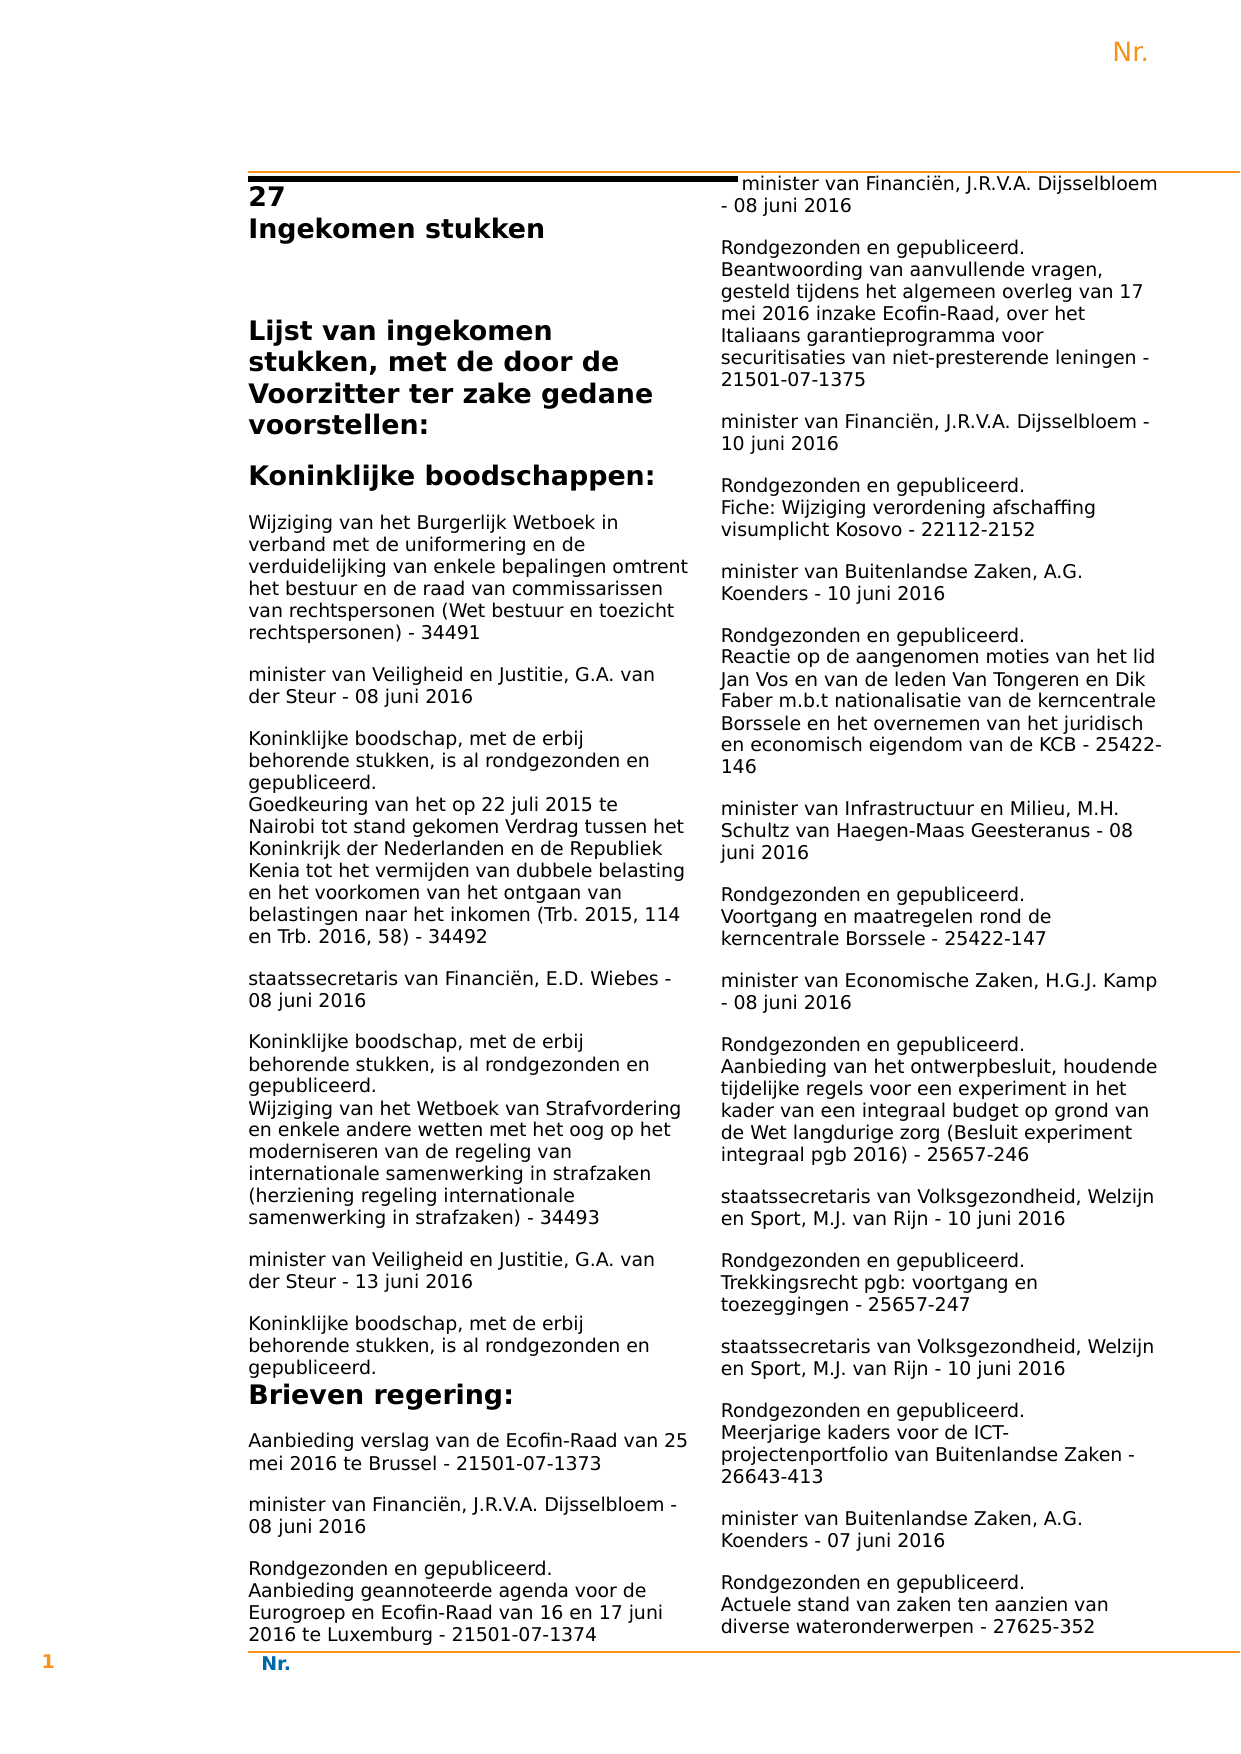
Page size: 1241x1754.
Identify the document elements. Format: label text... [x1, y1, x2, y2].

text Wijziging van het Wetboek van Strafvordering en enkele andere wetten met het oog op het moderniseren van de regeling van internationale samenwerking in strafzaken (herziening regeling internationale samenwerking in strafzaken) - 34493 [248, 1097, 691, 1229]
text staatssecretaris van Financiën, E.D. Wiebes - 08 juni 2016 [248, 967, 691, 1011]
text Rondgezonden en gepubliceerd. [721, 1034, 1163, 1056]
text Fiche: Wijziging verordening afschaffing visumplicht Kosovo - 22112-2152 [721, 497, 1163, 541]
text Rondgezonden en gepubliceerd. [721, 474, 1163, 497]
text Rondgezonden en gepubliceerd. [248, 1558, 691, 1580]
text minister van Buitenlandse Zaken, A.G. Koenders - 07 juni 2016 [721, 1508, 1163, 1552]
text minister van Infrastructuur en Milieu, M.H. Schultz van Haegen-Maas Geesteranus - 08 juni 2016 [721, 798, 1163, 864]
text Wijziging van het Burgerlijk Wetboek in verband met de uniformering en de verduidelijking van enkele bepalingen omtrent het bestuur en de raad van commissarissen van rechtspersonen (Wet bestuur en toezicht rechtspersonen) - 34491 [248, 512, 691, 644]
text minister van Financiën, J.R.V.A. Dijsselbloem - 10 juni 2016 [721, 411, 1163, 454]
title 27 Ingekomen stukken [248, 182, 691, 244]
text staatssecretaris van Volksgezondheid, Welzijn en Sport, M.J. van Rijn - 10 juni 2016 [721, 1336, 1163, 1380]
text Goedkeuring van het op 22 juli 2015 te Nairobi tot stand gekomen Verdrag tussen het Koninkrijk der Nederlanden en de Republiek Kenia tot het vermijden van dubbele belasting en het voorkomen van het ontgaan van belastingen naar het inkomen (Trb. 2015, 114 en Trb. 2016, 58) - 34492 [248, 794, 691, 947]
text minister van Financiën, J.R.V.A. Dijsselbloem - 08 juni 2016 [721, 173, 1163, 217]
text Aanbieding verslag van de Ecofin-Raad van 25 mei 2016 te Brussel - 21501-07-1373 [248, 1430, 691, 1474]
text Rondgezonden en gepubliceerd. [721, 884, 1163, 906]
text minister van Financiën, J.R.V.A. Dijsselbloem - 08 juni 2016 [248, 1494, 691, 1538]
text minister van Economische Zaken, H.G.J. Kamp - 08 juni 2016 [721, 970, 1163, 1014]
text minister van Veiligheid en Justitie, G.A. van der Steur - 08 juni 2016 [248, 664, 691, 708]
text staatssecretaris van Volksgezondheid, Welzijn en Sport, M.J. van Rijn - 10 juni 2016 [721, 1186, 1163, 1230]
text Actuele stand van zaken ten aanzien van diverse wateronderwerpen - 27625-352 [721, 1594, 1163, 1638]
text Trekkingsrecht pgb: voortgang en toezeggingen - 25657-247 [721, 1272, 1163, 1316]
title Koninklijke boodschappen: [248, 461, 691, 492]
text Reactie op de aangenomen moties van het lid Jan Vos en van de leden Van Tongeren en Dik Faber m.b.t nationalisatie van de kerncentrale Borssele en het overnemen van het juridisch en economisch eigendom van de KCB - 25422-146 [721, 646, 1163, 778]
text Rondgezonden en gepubliceerd. [721, 624, 1163, 646]
text Aanbieding geannoteerde agenda voor de Eurogroep en Ecofin-Raad van 16 en 17 juni 2016 te Luxemburg - 21501-07-1374 [248, 1580, 691, 1646]
text Rondgezonden en gepubliceerd. [721, 1250, 1163, 1272]
title Brieven regering: [248, 1379, 691, 1410]
text Meerjarige kaders voor de ICT-projectenportfolio van Buitenlandse Zaken - 26643-413 [721, 1422, 1163, 1488]
text Rondgezonden en gepubliceerd. [721, 1400, 1163, 1422]
title Lijst van ingekomen stukken, met de door de Voorzitter ter zake gedane voorstellen: [248, 316, 691, 441]
text Koninklijke boodschap, met de erbij behorende stukken, is al rondgezonden en gepubliceerd. [248, 1031, 691, 1097]
text Koninklijke boodschap, met de erbij behorende stukken, is al rondgezonden en gepubliceerd. [248, 1313, 691, 1379]
text Rondgezonden en gepubliceerd. [721, 237, 1163, 259]
text Beantwoording van aanvullende vragen, gesteld tijdens het algemeen overleg van 17 mei 2016 inzake Ecofin-Raad, over het Italiaans garantieprogramma voor securitisaties van niet-presterende leningen - 21501-07-1375 [721, 259, 1163, 391]
text minister van Buitenlandse Zaken, A.G. Koenders - 10 juni 2016 [721, 561, 1163, 604]
text Aanbieding van het ontwerpbesluit, houdende tijdelijke regels voor een experiment in het kader van een integraal budget op grond van de Wet langdurige zorg (Besluit experiment integraal pgb 2016) - 25657-246 [721, 1056, 1163, 1166]
text Rondgezonden en gepubliceerd. [721, 1572, 1163, 1594]
text Voortgang en maatregelen rond de kerncentrale Borssele - 25422-147 [721, 906, 1163, 950]
text minister van Veiligheid en Justitie, G.A. van der Steur - 13 juni 2016 [248, 1249, 691, 1293]
text Koninklijke boodschap, met de erbij behorende stukken, is al rondgezonden en gepubliceerd. [248, 728, 691, 794]
